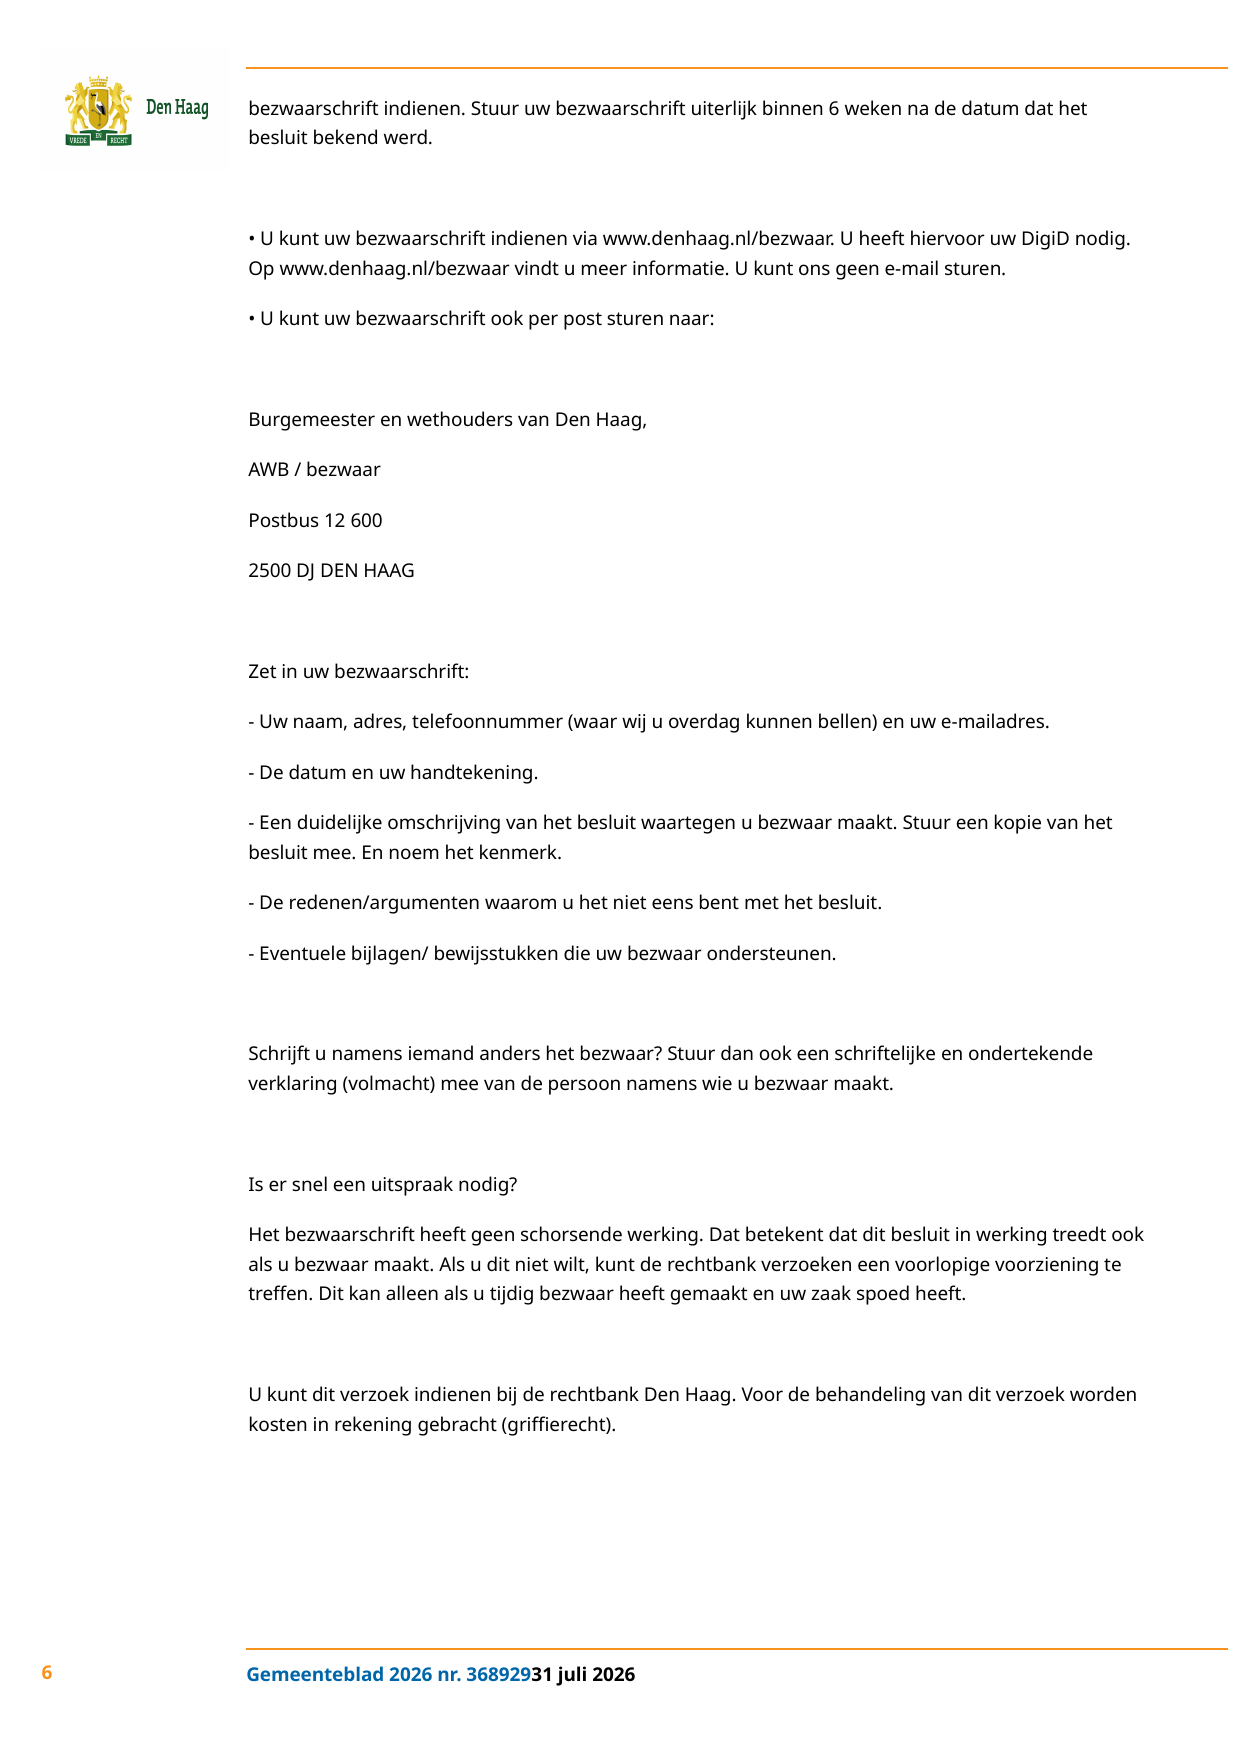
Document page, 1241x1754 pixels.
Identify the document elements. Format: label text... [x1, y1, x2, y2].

text Schrijft u namens iemand anders het bezwaar? Stuur dan ook een schriftelijke en ondertekende verklaring (volmacht) mee van de persoon namens wie u bezwaar maakt. [248, 1041, 1152, 1096]
text U kunt dit verzoek indienen bij de rechtbank Den Haag. Voor de behandeling van dit verzoek worden kosten in rekening gebracht (griffierecht). [248, 1381, 1152, 1437]
text - De redenen/argumenten waarom u het niet eens bent met het besluit. [248, 889, 1152, 915]
text Is er snel een uitspraak nodig? [248, 1171, 1152, 1197]
text Postbus 12 600 [248, 507, 1152, 533]
text - Uw naam, adres, telefoonnummer (waar wij u overdag kunnen bellen) en uw e-mailadres. [248, 708, 1152, 734]
picture [41, 47, 231, 172]
text Het bezwaarschrift heeft geen schorsende werking. Dat betekent dat dit besluit in werking treedt ook als u bezwaar maakt. Als u dit niet wilt, kunt de rechtbank verzoeken een voorlopige voorziening te treffen. Dit kan alleen als u tijdig bezwaar heeft gemaakt en uw zaak spoed heeft. [248, 1221, 1152, 1306]
text - De datum en uw handtekening. [248, 759, 1152, 785]
text - Eventuele bijlagen/ bewijsstukken die uw bezwaar ondersteunen. [248, 940, 1152, 966]
text bezwaarschrift indienen. Stuur uw bezwaarschrift uiterlijk binnen 6 weken na de datum dat het besluit bekend werd. [248, 95, 1152, 150]
text AWB / bezwaar [248, 456, 1152, 482]
text Burgemeester en wethouders van Den Haag, [248, 406, 1152, 432]
text • U kunt uw bezwaarschrift ook per post sturen naar: [248, 305, 1152, 331]
text Zet in uw bezwaarschrift: [248, 658, 1152, 684]
text • U kunt uw bezwaarschrift indienen via www.denhaag.nl/bezwaar. U heeft hiervoor uw DigiD nodig. Op www.denhaag.nl/bezwaar vindt u meer informatie. U kunt ons geen e-mail sturen. [248, 225, 1152, 281]
text - Een duidelijke omschrijving van het besluit waartegen u bezwaar maakt. Stuur een kopie van het besluit mee. En noem het kenmerk. [248, 809, 1152, 865]
text 2500 DJ DEN HAAG [248, 557, 1152, 583]
